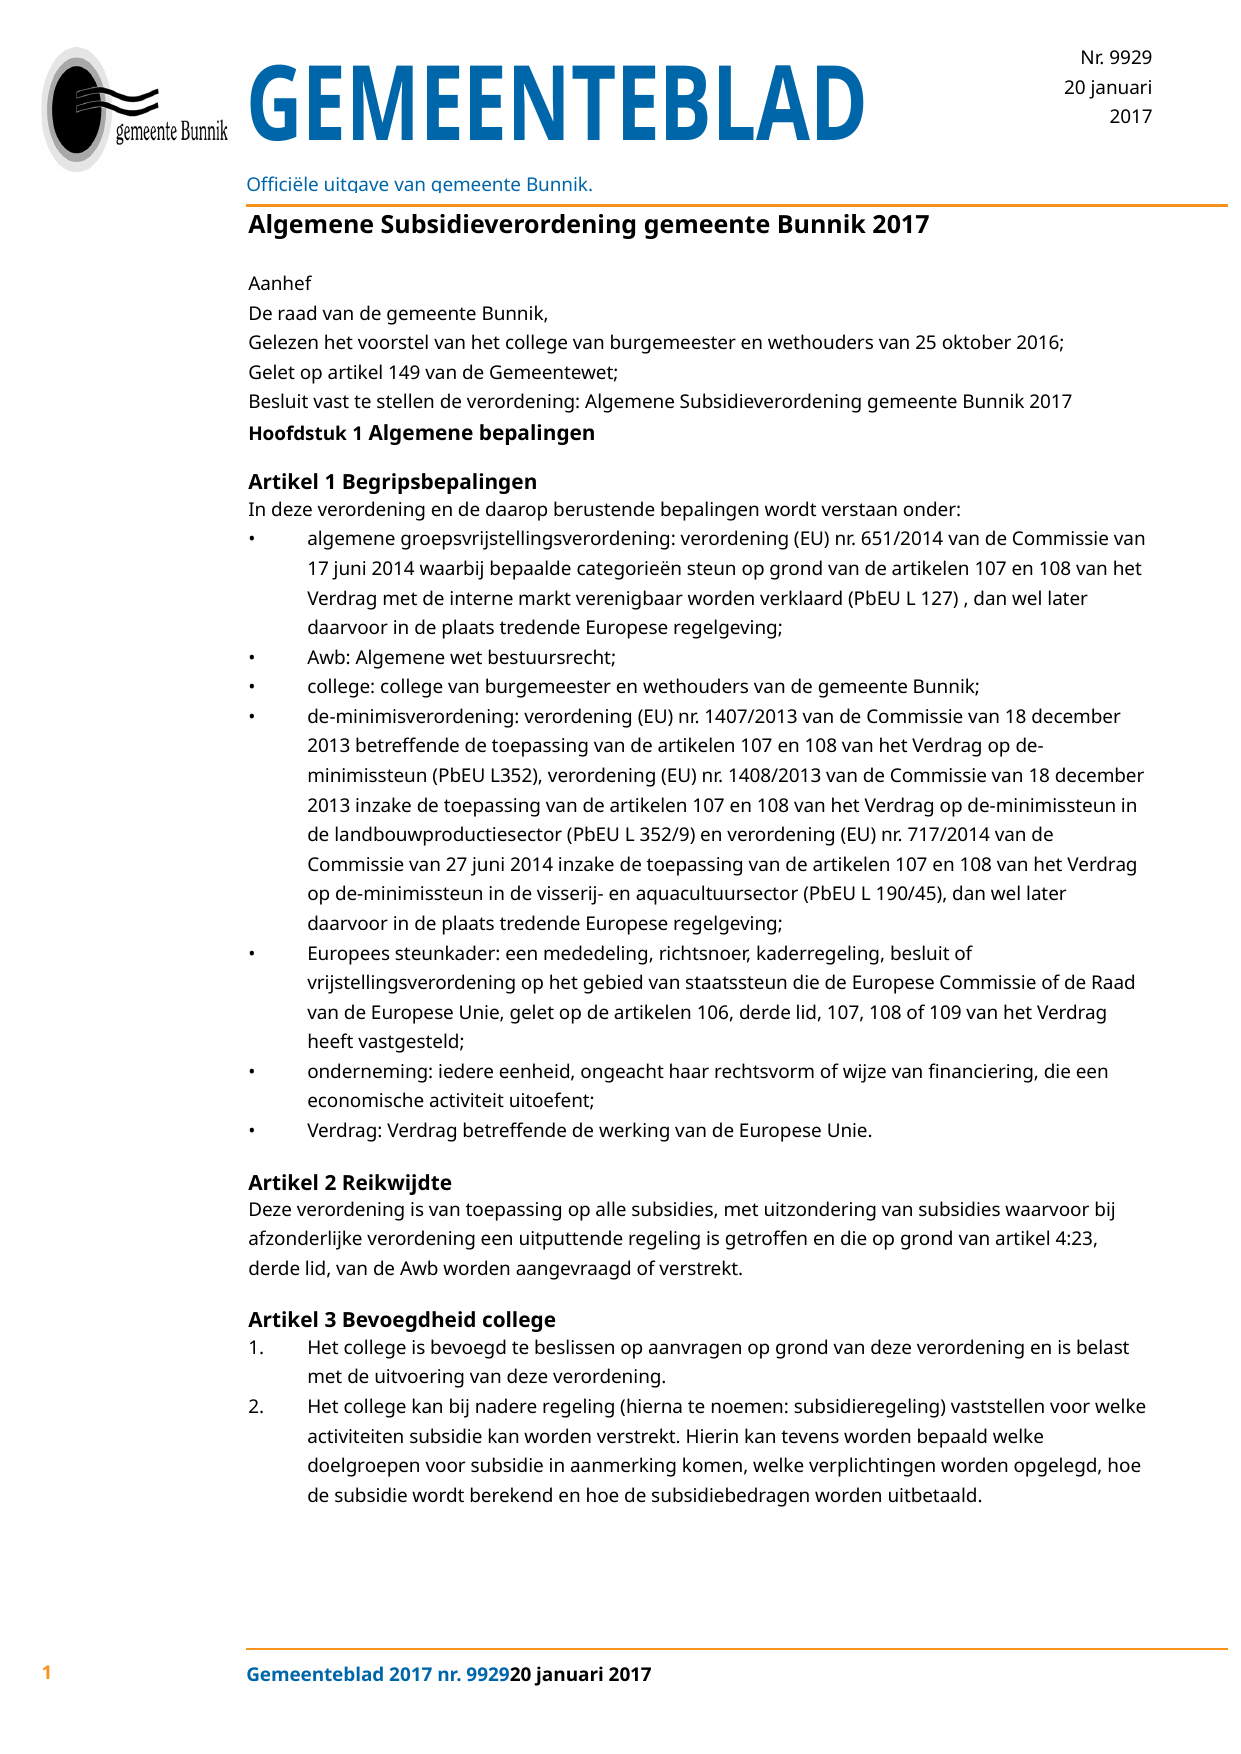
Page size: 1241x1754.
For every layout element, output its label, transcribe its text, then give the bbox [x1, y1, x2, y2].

list Europees steunkader: een mededeling, richtsnoer, kaderregeling, besluit of vrijstellingsverordening op het gebied van staatssteun die de Europese Commissie of de Raad van de Europese Unie, gelet op de artikelen 106, derde lid, 107, 108 of 109 van het Verdrag heeft vastgesteld; [248, 940, 1152, 1054]
text Artikel 2 Reikwijdte [248, 1168, 1152, 1196]
text Gelezen het voorstel van het college van burgemeester en wethouders van 25 oktober 2016; [248, 329, 1152, 355]
text Artikel 3 Bevoegdheid college [248, 1306, 1152, 1334]
list Het college is bevoegd te beslissen op aanvragen op grond van deze verordening en is belast met de uitvoering van deze verordening. [248, 1334, 1152, 1389]
text Deze verordening is van toepassing op alle subsidies, met uitzondering van subsidies waarvoor bij afzonderlijke verordening een uitputtende regeling is getroffen en die op grond van artikel 4:23, derde lid, van de Awb worden aangevraagd of verstrekt. [248, 1196, 1152, 1281]
text De raad van de gemeente Bunnik, [248, 300, 1152, 326]
list Verdrag: Verdrag betreffende de werking van de Europese Unie. [248, 1117, 1152, 1143]
text Gelet op artikel 149 van de Gemeentewet; [248, 359, 1152, 385]
text Artikel 1 Begripsbepalingen [248, 467, 1152, 496]
list college: college van burgemeester en wethouders van de gemeente Bunnik; [248, 673, 1152, 699]
text Hoofdstuk 1 Algemene bepalingen [248, 418, 1152, 447]
list de-minimisverordening: verordening (EU) nr. 1407/2013 van de Commissie van 18 december 2013 betreffende de toepassing van de artikelen 107 en 108 van het Verdrag op de-minimissteun (PbEU L352), verordening (EU) nr. 1408/2013 van de Commissie van 18 december 2013 inzake de toepassing van de artikelen 107 en 108 van het Verdrag op de-minimissteun in de landbouwproductiesector (PbEU L 352/9) en verordening (EU) nr. 717/2014 van de Commissie van 27 juni 2014 inzake de toepassing van de artikelen 107 en 108 van het Verdrag op de-minimissteun in de visserij- en aquacultuursector (PbEU L 190/45), dan wel later daarvoor in de plaats tredende Europese regelgeving; [248, 703, 1152, 936]
text Besluit vast te stellen de verordening: Algemene Subsidieverordening gemeente Bunnik 2017 [248, 389, 1152, 414]
text Algemene Subsidieverordening gemeente Bunnik 2017 [248, 207, 1152, 241]
text In deze verordening en de daarop berustende bepalingen wordt verstaan onder: [248, 496, 1152, 522]
list onderneming: iedere eenheid, ongeacht haar rechtsvorm of wijze van financiering, die een economische activiteit uitoefent; [248, 1058, 1152, 1113]
list Het college kan bij nadere regeling (hierna te noemen: subsidieregeling) vaststellen voor welke activiteiten subsidie kan worden verstrekt. Hierin kan tevens worden bepaald welke doelgroepen voor subsidie in aanmerking komen, welke verplichtingen worden opgelegd, hoe de subsidie wordt berekend en hoe de subsidiebedragen worden uitbetaald. [248, 1393, 1152, 1508]
picture [41, 47, 231, 172]
list algemene groepsvrijstellingsverordening: verordening (EU) nr. 651/2014 van de Commissie van 17 juni 2014 waarbij bepaalde categorieën steun op grond van de artikelen 107 en 108 van het Verdrag met de interne markt verenigbaar worden verklaard (PbEU L 127) , dan wel later daarvoor in de plaats tredende Europese regelgeving; [248, 526, 1152, 640]
text Aanhef [248, 270, 1152, 296]
list Awb: Algemene wet bestuursrecht; [248, 644, 1152, 669]
